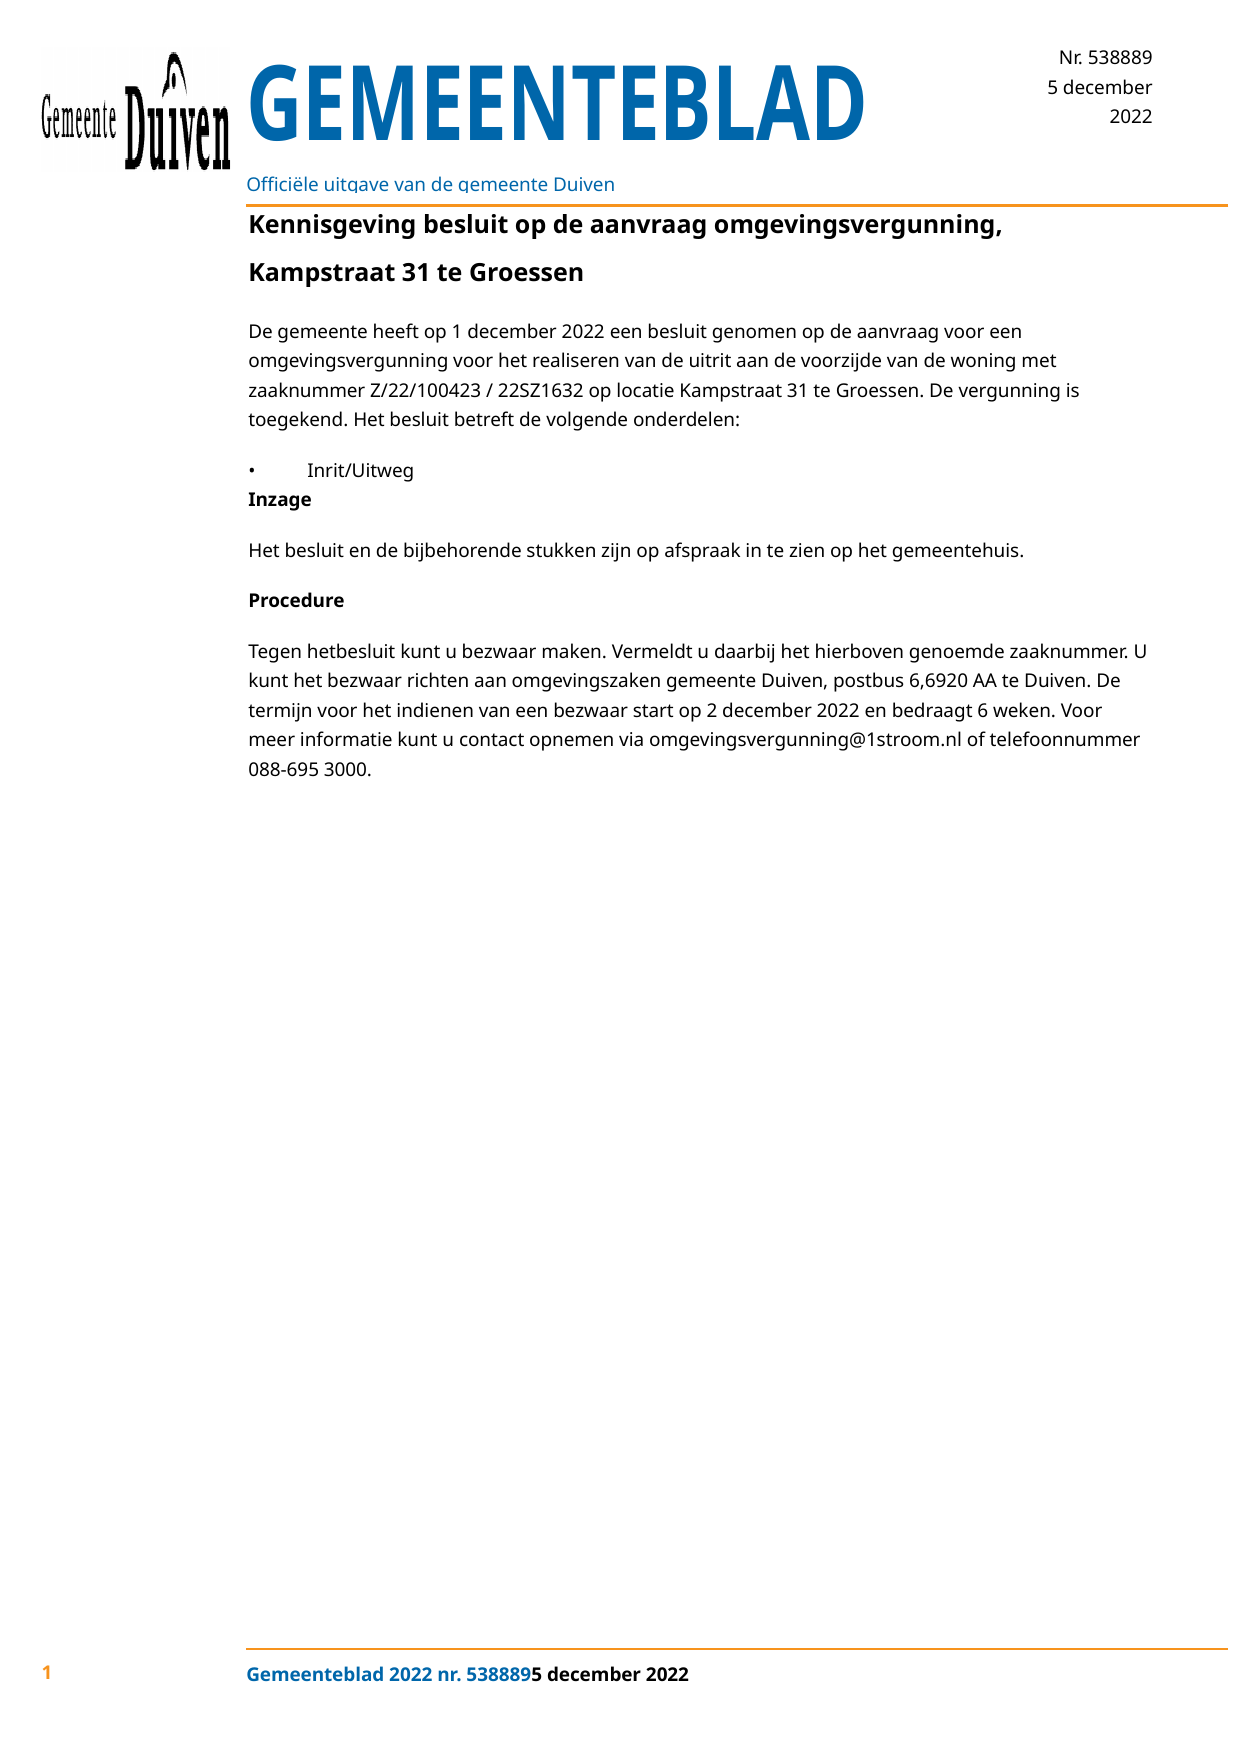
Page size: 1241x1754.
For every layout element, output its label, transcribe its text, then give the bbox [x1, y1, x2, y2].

text Het besluit en de bijbehorende stukken zijn op afspraak in te zien op het gemeentehuis. [248, 537, 1152, 563]
list Inrit/Uitweg [248, 457, 1152, 483]
text Tegen hetbesluit kunt u bezwaar maken. Vermeldt u daarbij het hierboven genoemde zaaknummer. U kunt het bezwaar richten aan omgevingszaken gemeente Duiven, postbus 6,6920 AA te Duiven. De termijn voor het indienen van een bezwaar start op 2 december 2022 en bedraagt 6 weken. Voor meer informatie kunt u contact opnemen via omgevingsvergunning@1stroom.nl of telefoonnummer 088-695 3000. [248, 638, 1152, 782]
text Kennisgeving besluit op de aanvraag omgevingsvergunning, Kampstraat 31 te Groessen [248, 207, 1152, 288]
text Procedure [248, 587, 1152, 613]
text Inzage [248, 487, 1152, 512]
text De gemeente heeft op 1 december 2022 een besluit genomen op de aanvraag voor een omgevingsvergunning voor het realiseren van de uitrit aan de voorzijde van de woning met zaaknummer Z/22/100423 / 22SZ1632 op locatie Kampstraat 31 te Groessen. De vergunning is toegekend. Het besluit betreft de volgende onderdelen: [248, 318, 1152, 432]
picture [41, 47, 231, 172]
